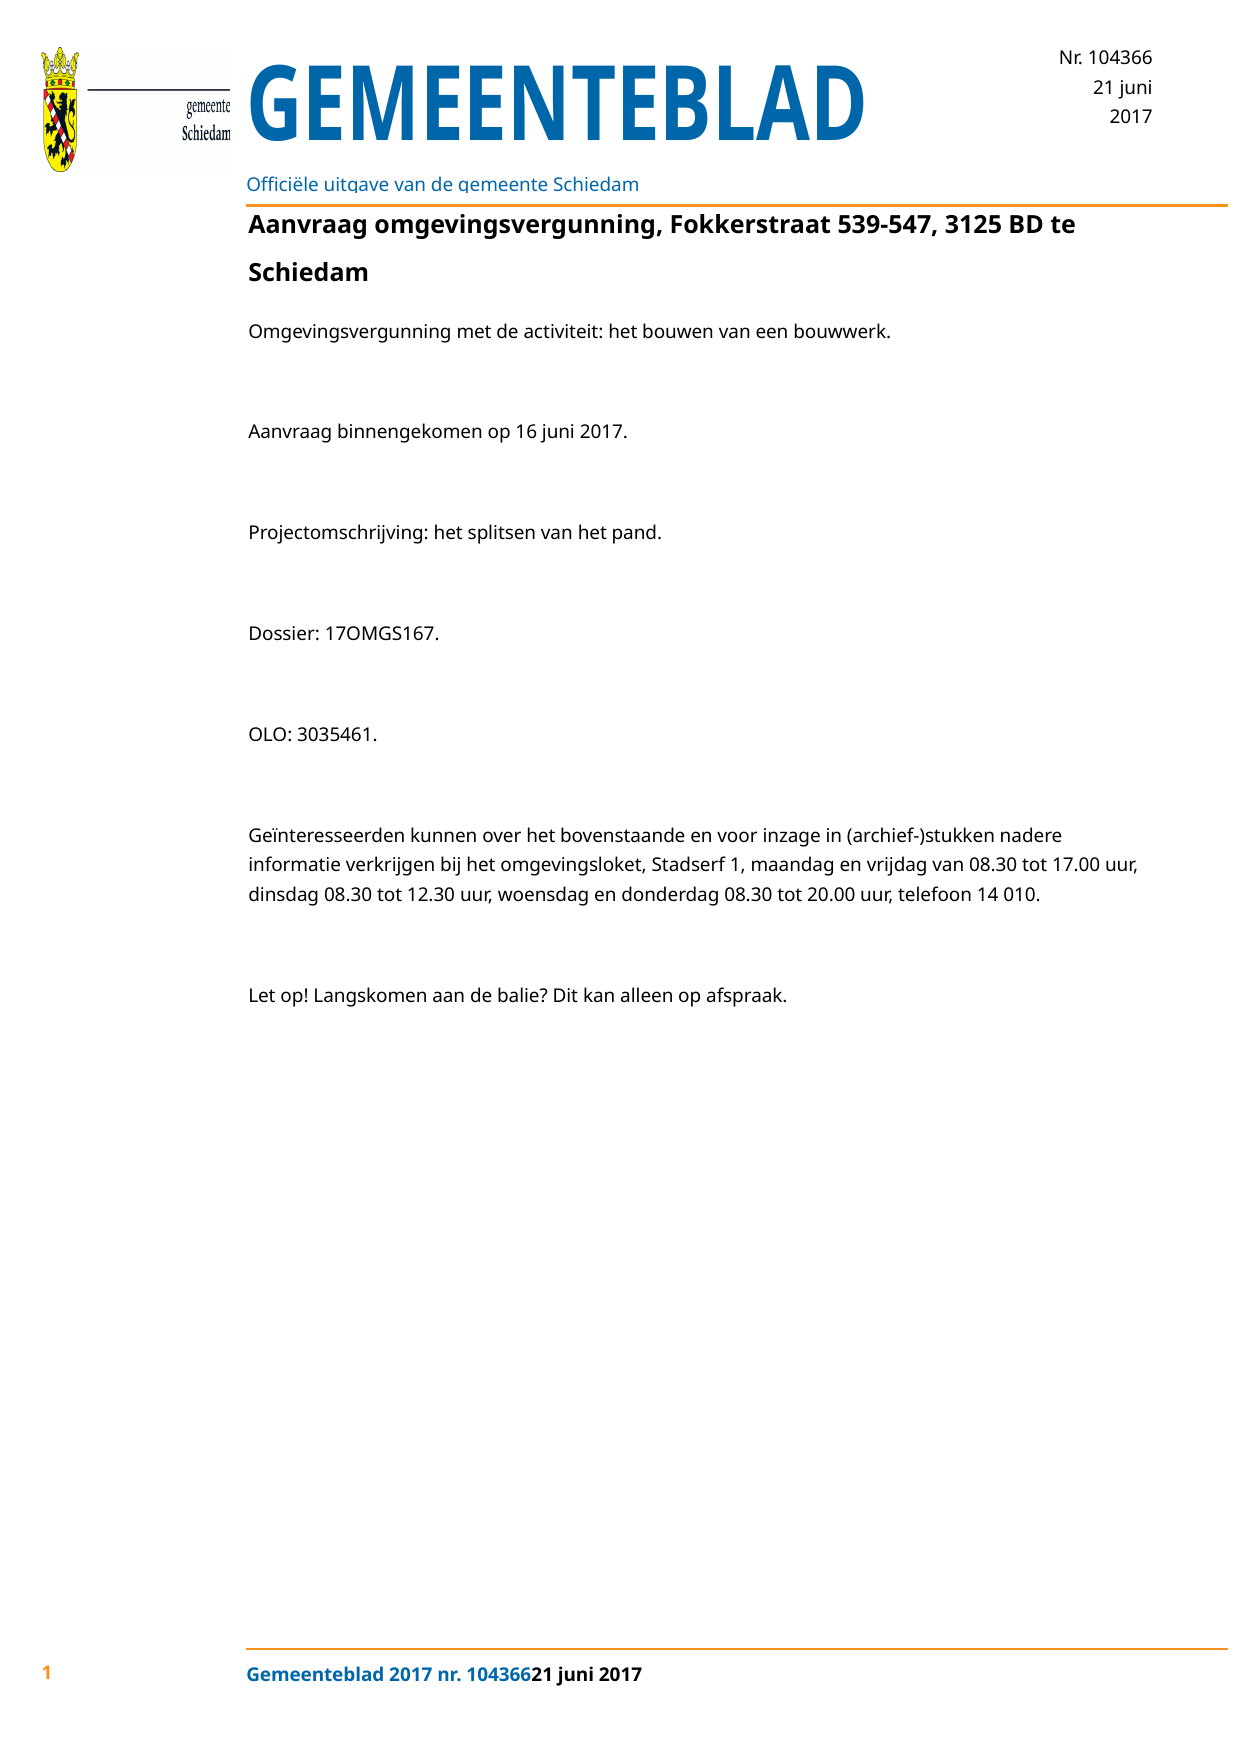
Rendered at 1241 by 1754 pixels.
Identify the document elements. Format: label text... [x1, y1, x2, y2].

text Geïnteresseerden kunnen over het bovenstaande en voor inzage in (archief-)stukken nadere informatie verkrijgen bij het omgevingsloket, Stadserf 1, maandag en vrijdag van 08.30 tot 17.00 uur, dinsdag 08.30 tot 12.30 uur, woensdag en donderdag 08.30 tot 20.00 uur, telefoon 14 010. [248, 822, 1152, 907]
text Dossier: 17OMGS167. [248, 620, 1152, 646]
text Aanvraag binnengekomen op 16 juni 2017. [248, 419, 1152, 444]
text Omgevingsvergunning met de activiteit: het bouwen van een bouwwerk. [248, 318, 1152, 344]
picture [41, 47, 231, 172]
text Aanvraag omgevingsvergunning, Fokkerstraat 539-547, 3125 BD te Schiedam [248, 207, 1152, 288]
text OLO: 3035461. [248, 721, 1152, 747]
text Let op! Langskomen aan de balie? Dit kan alleen op afspraak. [248, 982, 1152, 1008]
text Projectomschrijving: het splitsen van het pand. [248, 519, 1152, 545]
